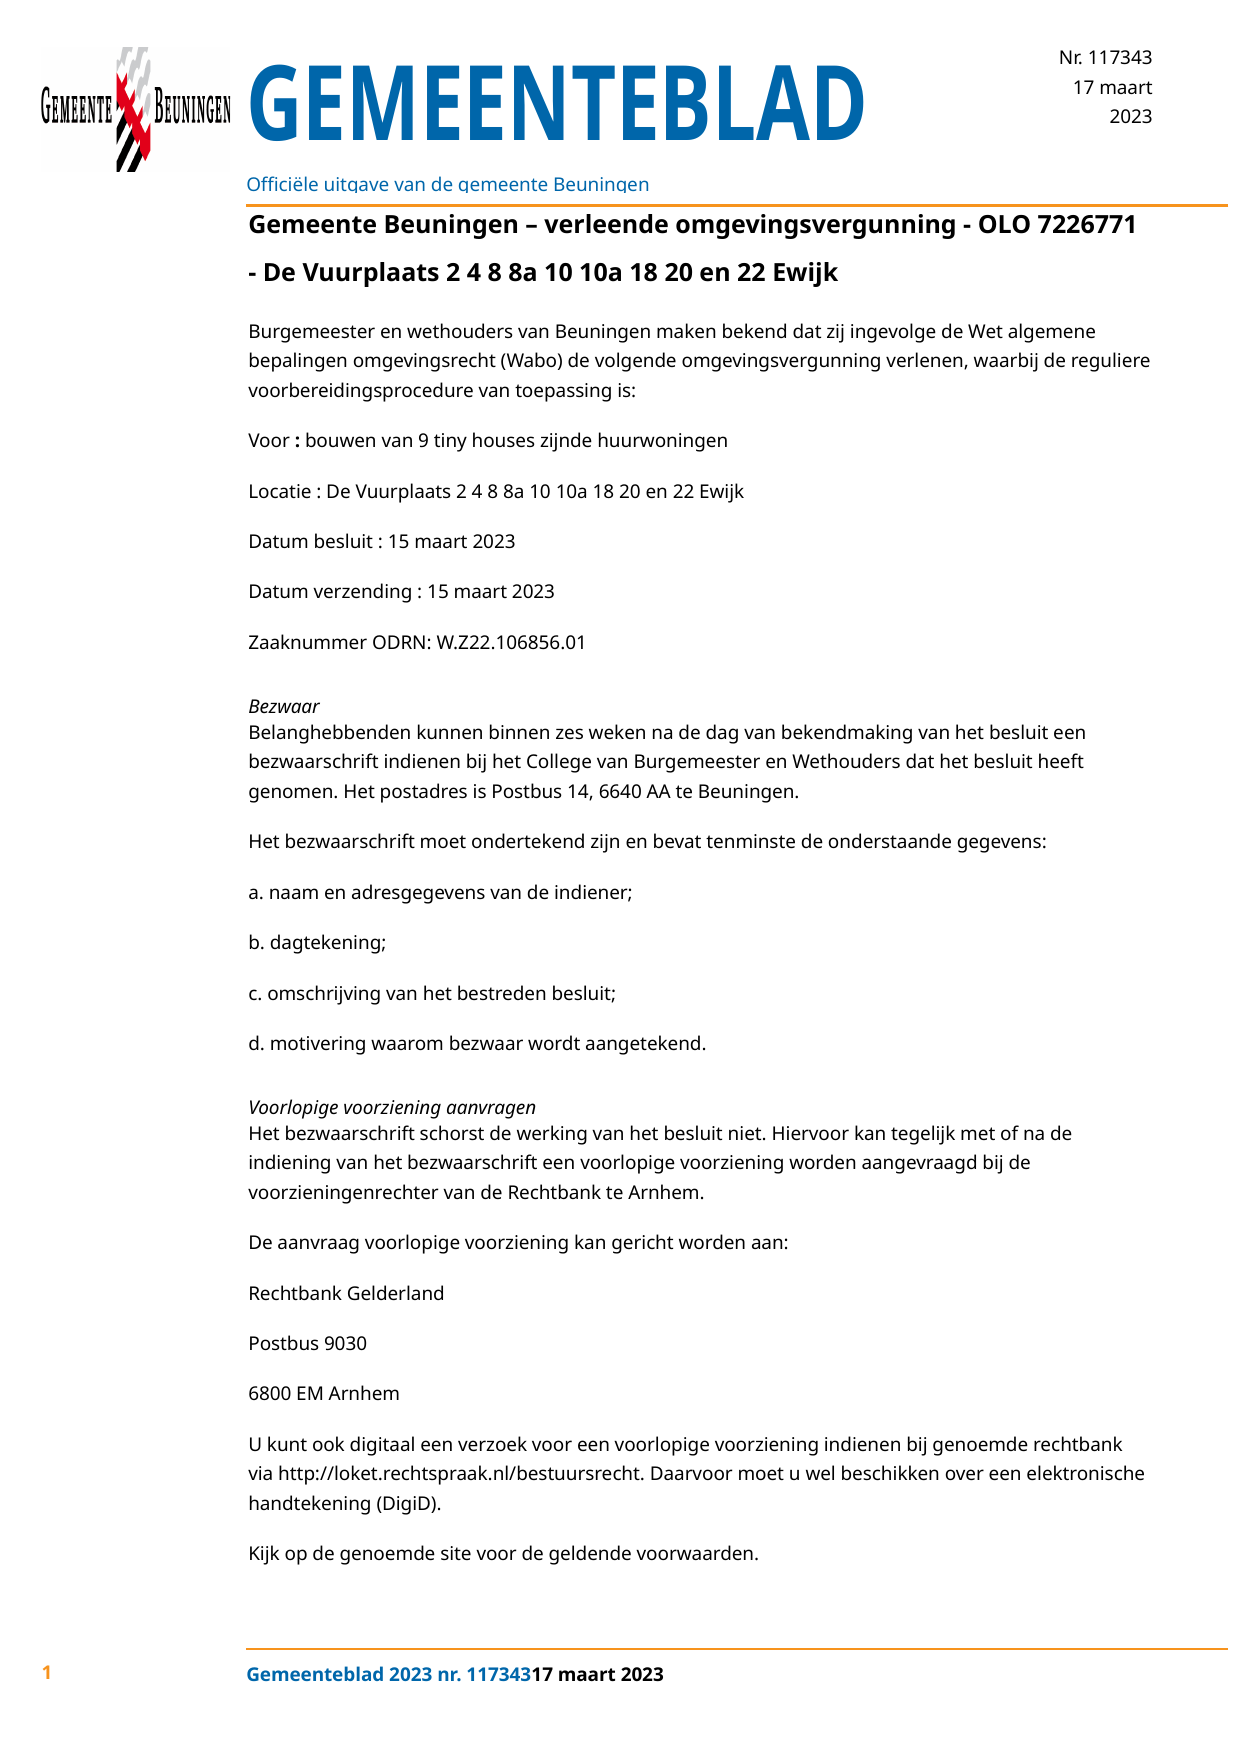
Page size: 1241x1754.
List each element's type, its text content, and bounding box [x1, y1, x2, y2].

text Zaaknummer ODRN: W.Z22.106856.01 [248, 629, 1152, 655]
text Gemeente Beuningen – verleende omgevingsvergunning - OLO 7226771 - De Vuurplaats 2 4 8 8a 10 10a 18 20 en 22 Ewijk [248, 207, 1152, 288]
text Voorlopige voorziening aanvragen [248, 1094, 1152, 1120]
text Voor : bouwen van 9 tiny houses zijnde huurwoningen [248, 427, 1152, 453]
text Het bezwaarschrift moet ondertekend zijn en bevat tenminste de onderstaande gegevens: [248, 828, 1152, 854]
text c. omschrijving van het bestreden besluit; [248, 980, 1152, 1005]
text Locatie : De Vuurplaats 2 4 8 8a 10 10a 18 20 en 22 Ewijk [248, 478, 1152, 504]
text Kijk op de genoemde site voor de geldende voorwaarden. [248, 1541, 1152, 1566]
text b. dagtekening; [248, 929, 1152, 955]
text Het bezwaarschrift schorst de werking van het besluit niet. Hiervoor kan tegelijk met of na de indiening van het bezwaarschrift een voorlopige voorziening worden aangevraagd bij de voorzieningenrechter van de Rechtbank te Arnhem. [248, 1120, 1152, 1205]
text d. motivering waarom bezwaar wordt aangetekend. [248, 1030, 1152, 1056]
text Datum besluit : 15 maart 2023 [248, 528, 1152, 554]
text 6800 EM Arnhem [248, 1381, 1152, 1406]
text Burgemeester en wethouders van Beuningen maken bekend dat zij ingevolge de Wet algemene bepalingen omgevingsrecht (Wabo) de volgende omgevingsvergunning verlenen, waarbij de reguliere voorbereidingsprocedure van toepassing is: [248, 318, 1152, 403]
text Rechtbank Gelderland [248, 1280, 1152, 1306]
text U kunt ook digitaal een verzoek voor een voorlopige voorziening indienen bij genoemde rechtbank via http://loket.rechtspraak.nl/bestuursrecht. Daarvoor moet u wel beschikken over een elektronische handtekening (DigiD). [248, 1431, 1152, 1516]
text Datum verzending : 15 maart 2023 [248, 579, 1152, 604]
text Postbus 9030 [248, 1330, 1152, 1356]
text a. naam en adresgegevens van de indiener; [248, 879, 1152, 904]
text Belanghebbenden kunnen binnen zes weken na de dag van bekendmaking van het besluit een bezwaarschrift indienen bij het College van Burgemeester en Wethouders dat het besluit heeft genomen. Het postadres is Postbus 14, 6640 AA te Beuningen. [248, 719, 1152, 804]
text Bezwaar [248, 693, 1152, 719]
picture [41, 47, 231, 172]
text De aanvraag voorlopige voorziening kan gericht worden aan: [248, 1229, 1152, 1255]
